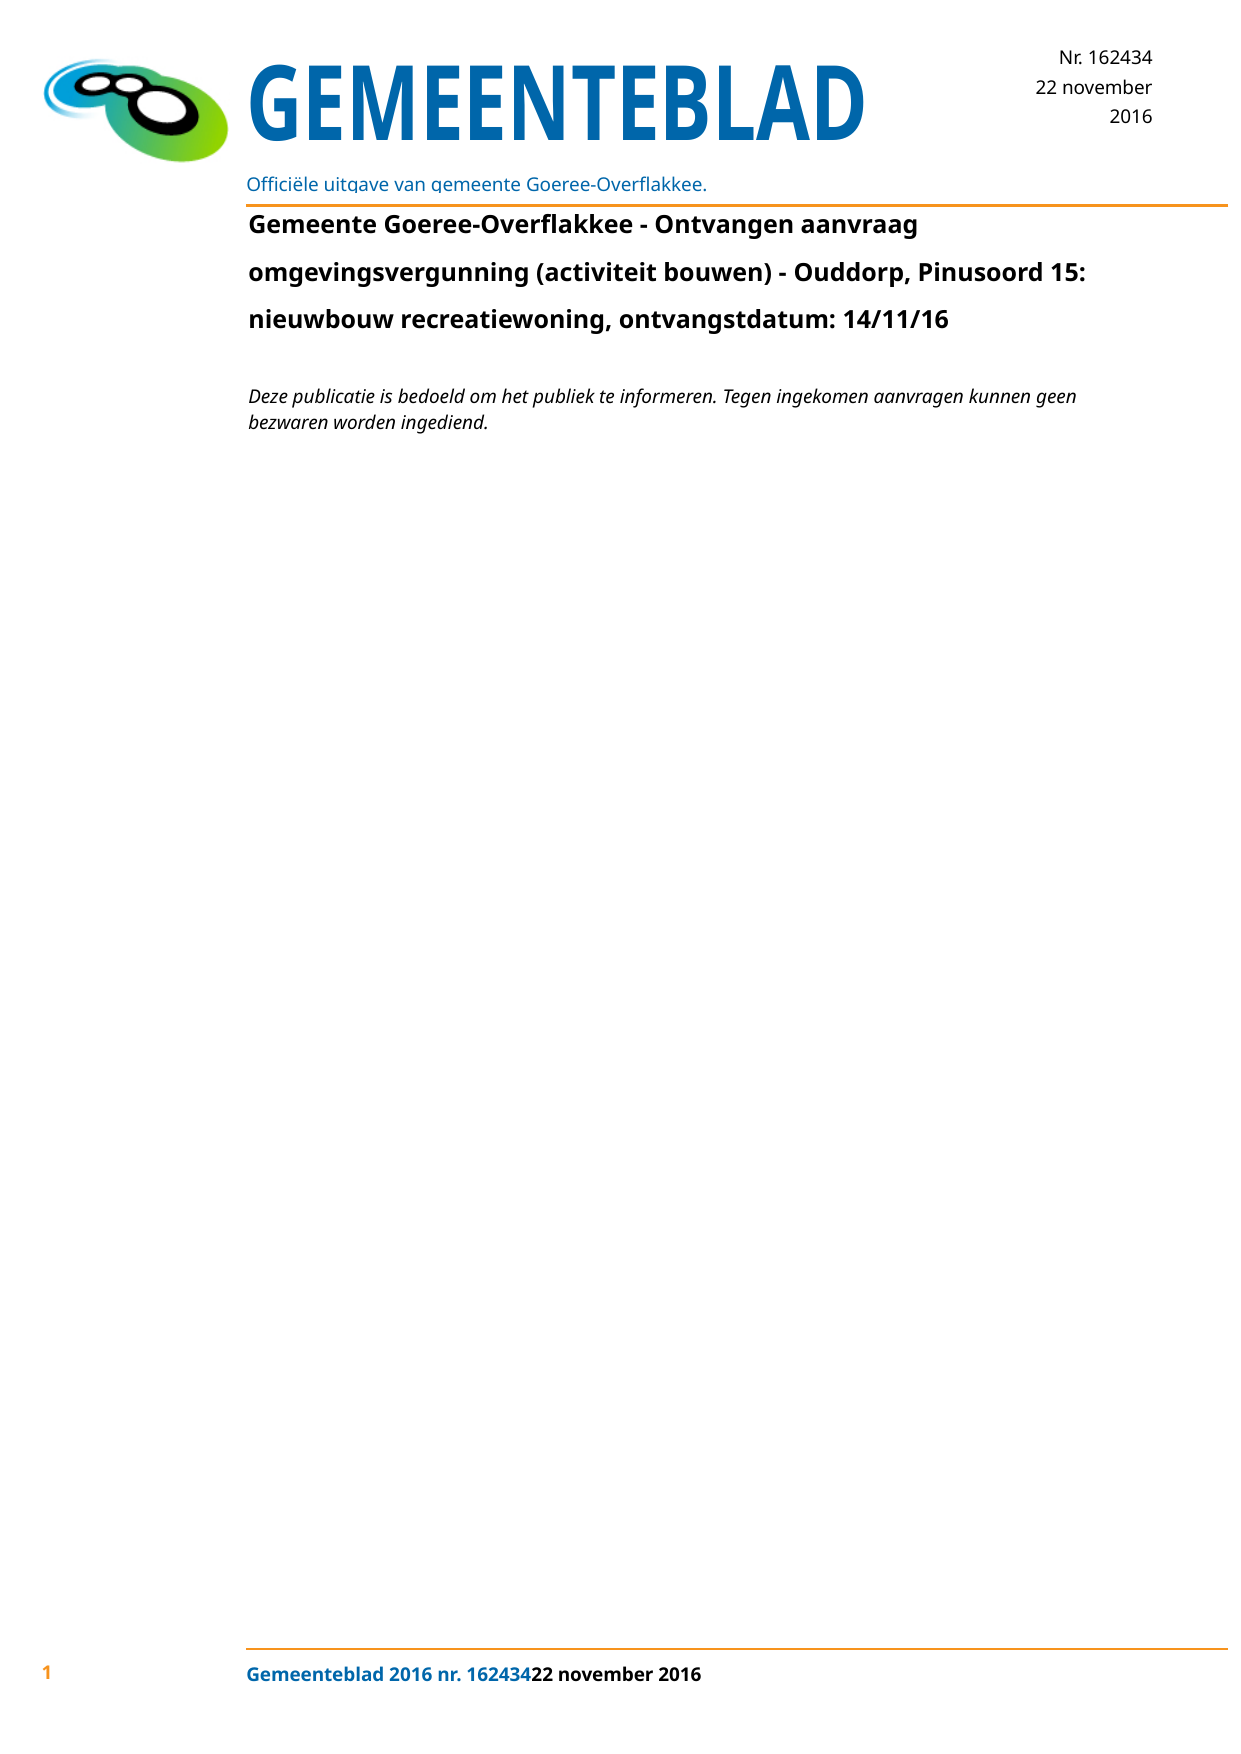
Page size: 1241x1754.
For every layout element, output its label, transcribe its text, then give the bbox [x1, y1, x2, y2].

text Gemeente Goeree-Overflakkee - Ontvangen aanvraag omgevingsvergunning (activiteit bouwen) - Ouddorp, Pinusoord 15: nieuwbouw recreatiewoning, ontvangstdatum: 14/11/16 [248, 207, 1152, 336]
picture [41, 47, 231, 172]
text Deze publicatie is bedoeld om het publiek te informeren. Tegen ingekomen aanvragen kunnen geen bezwaren worden ingediend. [248, 384, 1152, 435]
